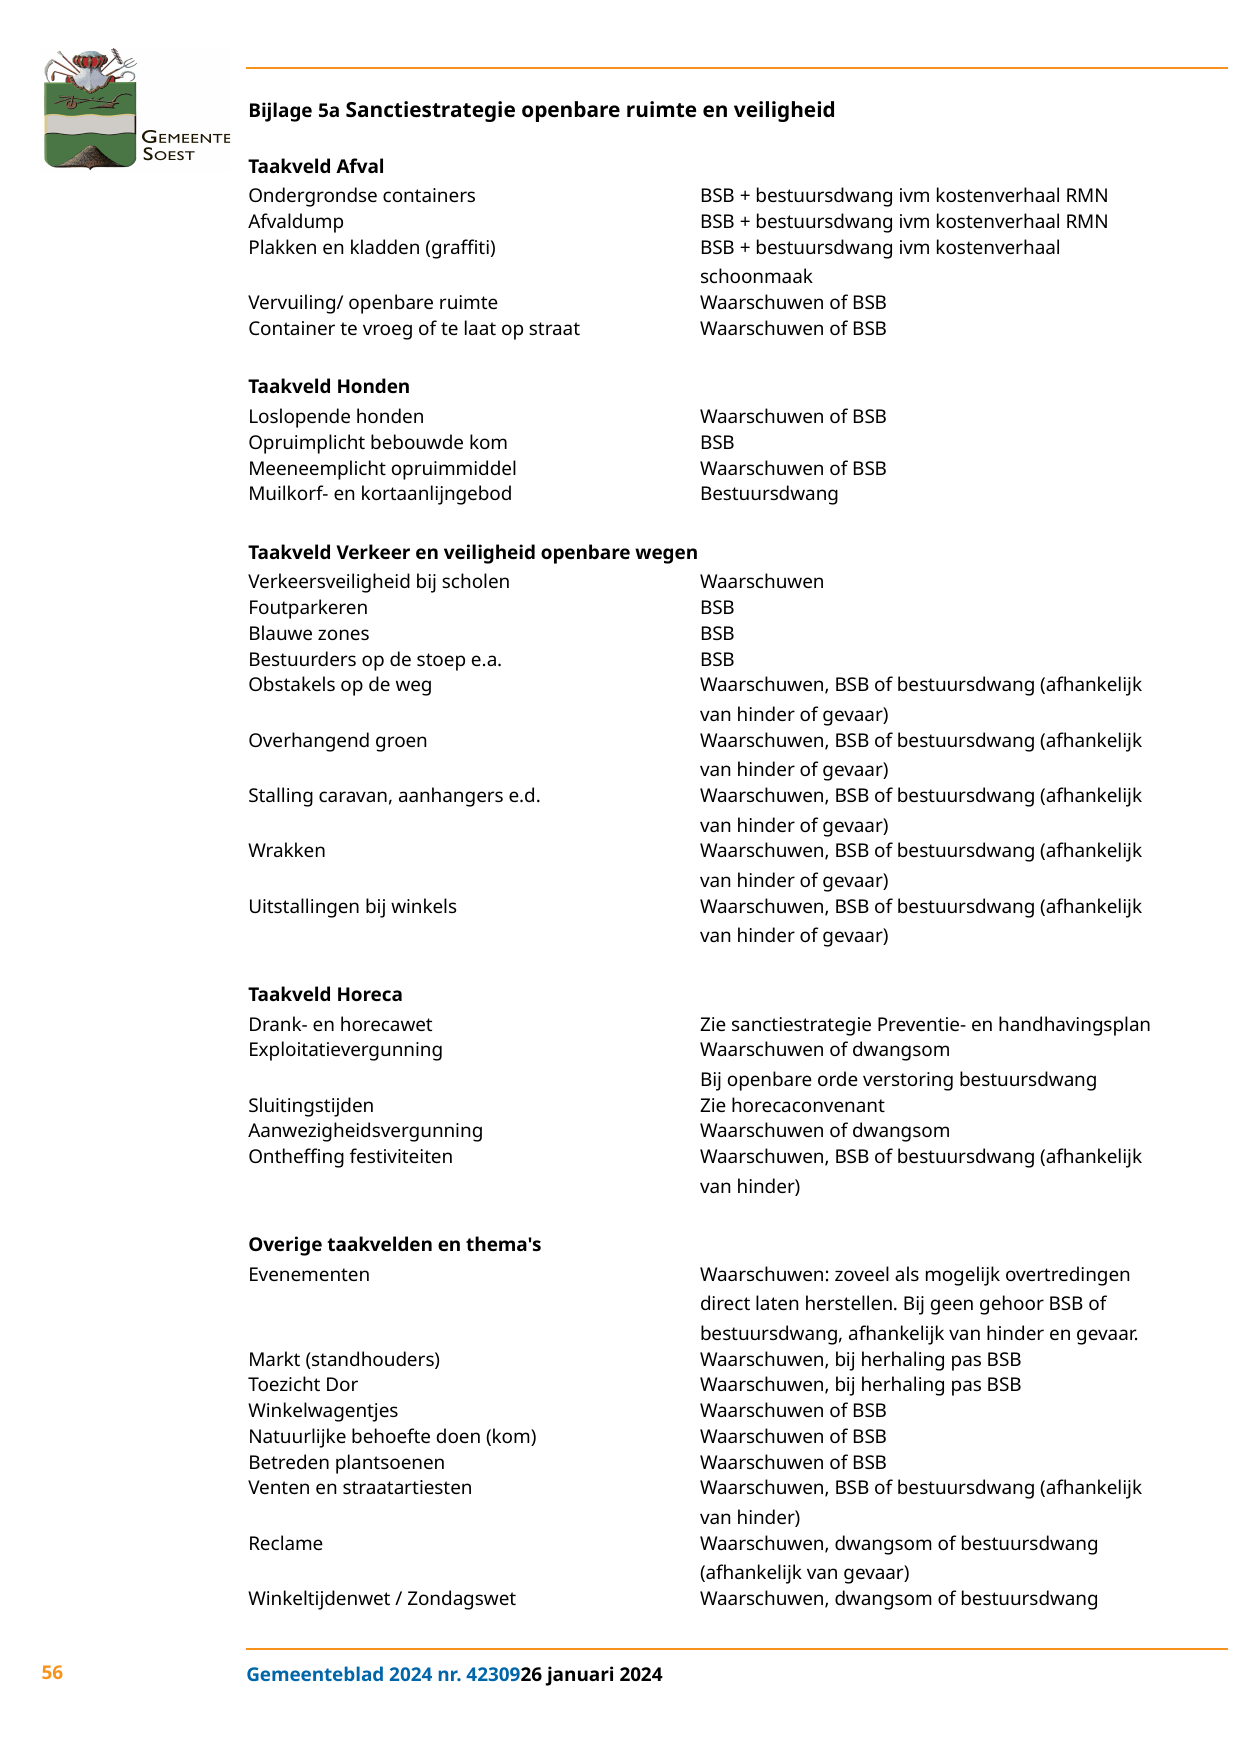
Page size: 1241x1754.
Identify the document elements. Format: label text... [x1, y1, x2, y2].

table_cell Aanwezigheidsvergunning [248, 1118, 700, 1143]
table_cell Muilkorf- en kortaanlijngebod [248, 481, 700, 506]
table_cell Venten en straatartiesten [248, 1475, 700, 1530]
table_cell BSB [700, 429, 1152, 455]
table_cell Waarschuwen, BSB of bestuursdwang (afhankelijk van hinder of gevaar) [700, 727, 1152, 782]
table_cell Waarschuwen, BSB of bestuursdwang (afhankelijk van hinder of gevaar) [700, 893, 1152, 948]
table_cell Exploitatievergunning [248, 1036, 700, 1092]
table_cell Zie horecaconvenant [700, 1092, 1152, 1117]
table_header Ondergrondse containers [248, 183, 700, 208]
table_cell Waarschuwen, BSB of bestuursdwang (afhankelijk van hinder of gevaar) [700, 672, 1152, 727]
table_cell Waarschuwen, BSB of bestuursdwang (afhankelijk van hinder of gevaar) [700, 782, 1152, 838]
table_cell BSB [700, 595, 1152, 620]
table_cell Stalling caravan, aanhangers e.d. [248, 782, 700, 838]
table_cell Uitstallingen bij winkels [248, 893, 700, 948]
table_cell Waarschuwen of BSB [700, 315, 1152, 341]
table_cell Waarschuwen of BSB [700, 289, 1152, 315]
table_cell Foutparkeren [248, 595, 700, 620]
table_cell Winkelwagentjes [248, 1398, 700, 1423]
table_header Waarschuwen of BSB [700, 403, 1152, 429]
table_cell Sluitingstijden [248, 1092, 700, 1117]
table_cell Overhangend groen [248, 727, 700, 782]
table_cell Waarschuwen of BSB [700, 1449, 1152, 1474]
table_cell BSB + bestuursdwang ivm kostenverhaal RMN [700, 208, 1152, 234]
table_header Evenementen [248, 1261, 700, 1346]
table_cell Reclame [248, 1530, 700, 1585]
table_cell Waarschuwen of BSB [700, 1423, 1152, 1449]
table_cell Bestuurders op de stoep e.a. [248, 646, 700, 672]
table_cell Waarschuwen, BSB of bestuursdwang (afhankelijk van hinder) [700, 1143, 1152, 1198]
table_cell Afvaldump [248, 208, 700, 234]
table_cell Waarschuwen of BSB [700, 455, 1152, 481]
table_cell Vervuiling/ openbare ruimte [248, 289, 700, 315]
table_cell Container te vroeg of te laat op straat [248, 315, 700, 341]
table_cell Blauwe zones [248, 620, 700, 646]
table_header Zie sanctiestrategie Preventie- en handhavingsplan [700, 1011, 1152, 1036]
table_cell Waarschuwen of dwangsom Bij openbare orde verstoring bestuursdwang [700, 1036, 1152, 1092]
table_cell Toezicht Dor [248, 1372, 700, 1397]
picture [41, 47, 231, 172]
table_cell Opruimplicht bebouwde kom [248, 429, 700, 455]
table_cell Waarschuwen of dwangsom [700, 1118, 1152, 1143]
table_cell Waarschuwen, dwangsom of bestuursdwang (afhankelijk van gevaar) [700, 1530, 1152, 1585]
table_cell Meeneemplicht opruimmiddel [248, 455, 700, 481]
text Taakveld Honden [248, 374, 1152, 399]
table_cell Waarschuwen, BSB of bestuursdwang (afhankelijk van hinder) [700, 1475, 1152, 1530]
table_header Drank- en horecawet [248, 1011, 700, 1036]
table_cell Plakken en kladden (graffiti) [248, 234, 700, 289]
text Taakveld Verkeer en veiligheid openbare wegen [248, 539, 1152, 565]
table_cell Natuurlijke behoefte doen (kom) [248, 1423, 700, 1449]
table_cell BSB [700, 620, 1152, 646]
table_header BSB + bestuursdwang ivm kostenverhaal RMN [700, 183, 1152, 208]
table_cell BSB + bestuursdwang ivm kostenverhaal schoonmaak [700, 234, 1152, 289]
table_cell Obstakels op de weg [248, 672, 700, 727]
table_cell Wrakken [248, 838, 700, 893]
text Taakveld Afval [248, 153, 1152, 179]
table_cell Waarschuwen, bij herhaling pas BSB [700, 1346, 1152, 1372]
table_cell Ontheffing festiviteiten [248, 1143, 700, 1198]
table_cell Waarschuwen of BSB [700, 1398, 1152, 1423]
text Taakveld Horeca [248, 981, 1152, 1007]
table_cell Waarschuwen, dwangsom of bestuursdwang [700, 1585, 1152, 1611]
table_cell Waarschuwen, bij herhaling pas BSB [700, 1372, 1152, 1397]
table_header Waarschuwen: zoveel als mogelijk overtredingen direct laten herstellen. Bij geen gehoor BSB of bestuursdwang, afhankelijk van hinder en gevaar. [700, 1261, 1152, 1346]
table_cell Bestuursdwang [700, 481, 1152, 506]
table_header Loslopende honden [248, 403, 700, 429]
table_cell Markt (standhouders) [248, 1346, 700, 1372]
text Overige taakvelden en thema's [248, 1231, 1152, 1257]
table_cell Waarschuwen, BSB of bestuursdwang (afhankelijk van hinder of gevaar) [700, 838, 1152, 893]
table_cell Winkeltijdenwet / Zondagswet [248, 1585, 700, 1611]
table_header Verkeersveiligheid bij scholen [248, 569, 700, 594]
table_cell BSB [700, 646, 1152, 672]
table_header Waarschuwen [700, 569, 1152, 594]
text Bijlage 5a Sanctiestrategie openbare ruimte en veiligheid [248, 95, 1152, 123]
table_cell Betreden plantsoenen [248, 1449, 700, 1474]
